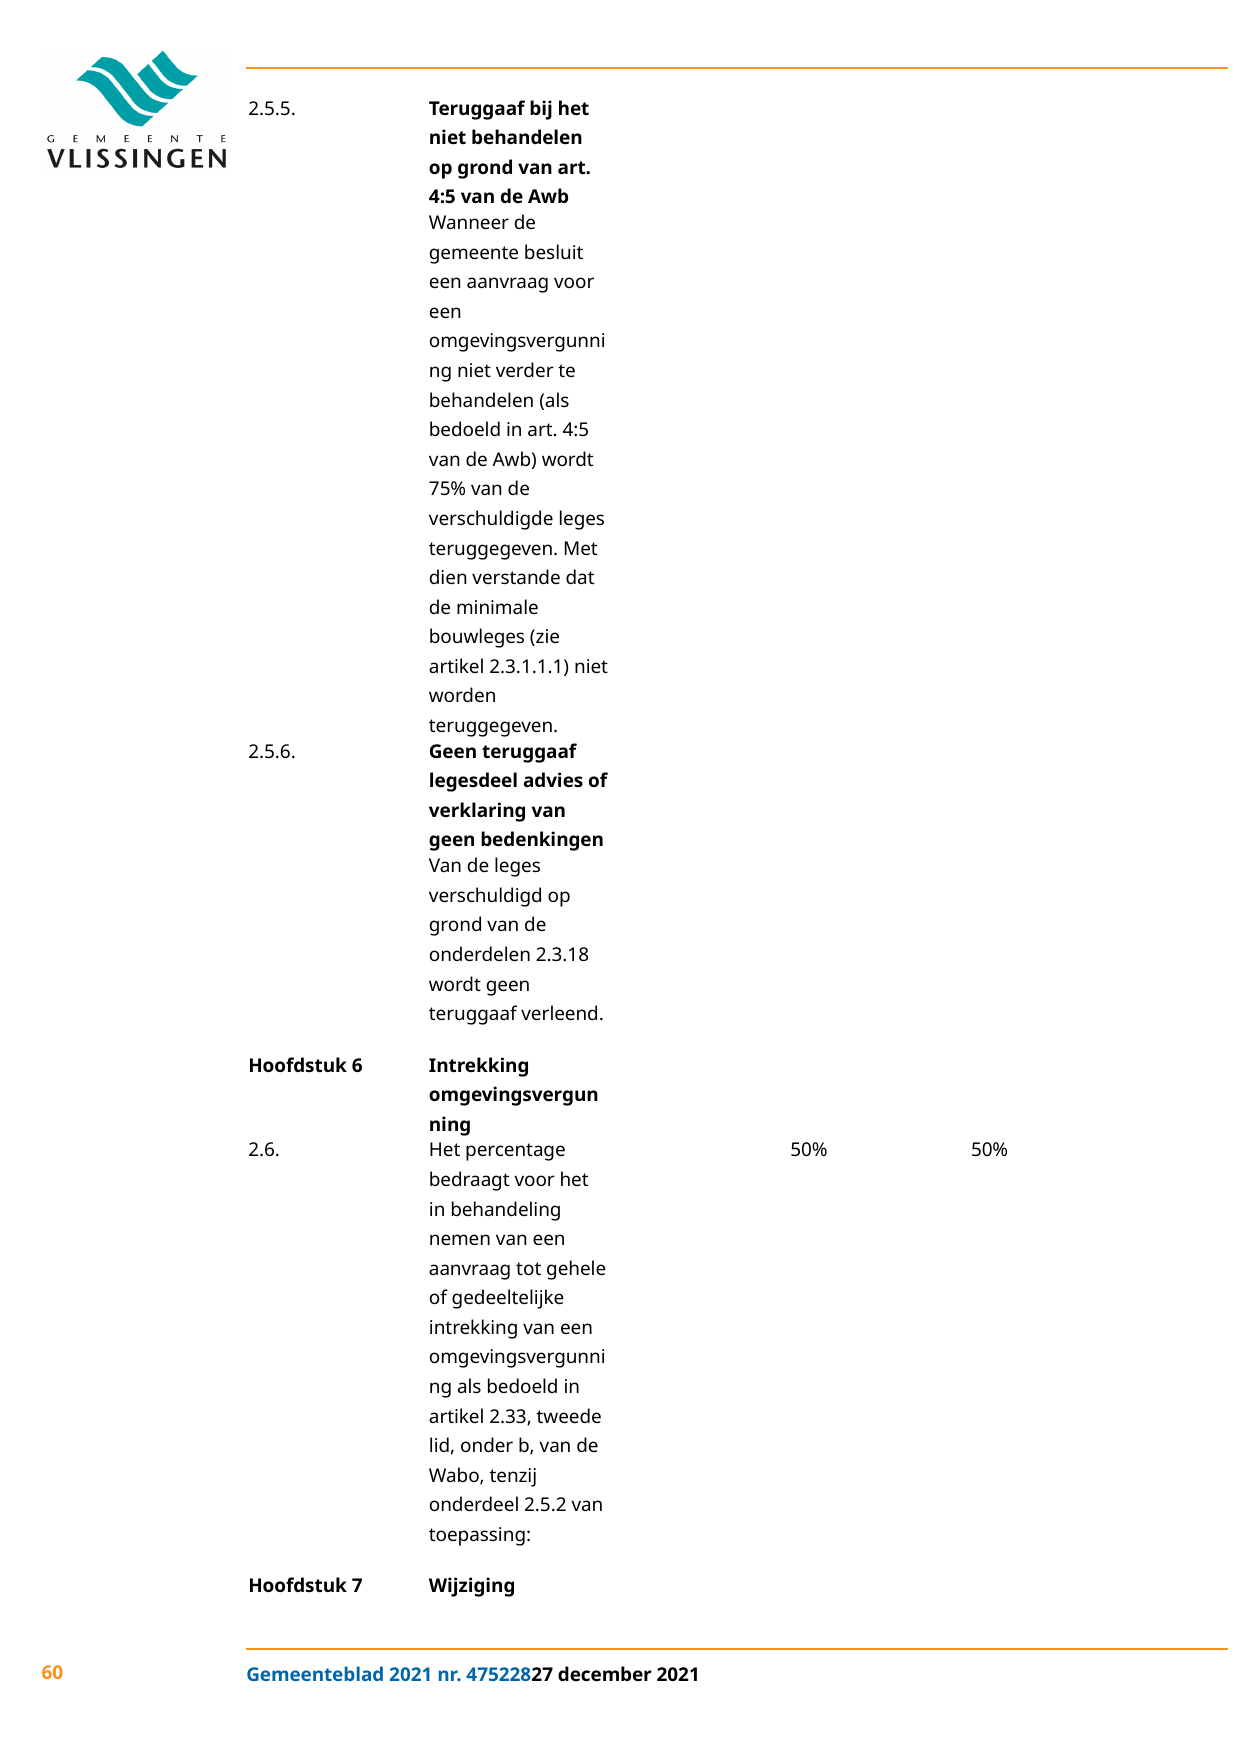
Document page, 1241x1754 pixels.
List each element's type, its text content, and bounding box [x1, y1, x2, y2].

table_cell Hoofdstuk 7 [248, 1573, 429, 1598]
table_cell [609, 95, 790, 209]
table_cell [248, 209, 429, 738]
table_cell [971, 1026, 1152, 1052]
table_cell 2.5.6. [248, 738, 429, 852]
table_cell 50% [971, 1137, 1152, 1547]
table_cell [790, 1052, 971, 1137]
table_cell Teruggaaf bij het niet behandelen op grond van art. 4:5 van de Awb [429, 95, 609, 209]
table_cell [971, 1547, 1152, 1573]
table_cell [971, 738, 1152, 852]
table_cell Geen teruggaaf legesdeel advies of verklaring van geen bedenkingen [429, 738, 609, 852]
table_cell [609, 738, 790, 852]
table_cell [971, 853, 1152, 1026]
table_cell [971, 209, 1152, 738]
table_cell [609, 853, 790, 1026]
table_cell Het percentage bedraagt voor het in behandeling nemen van een aanvraag tot gehele of gedeeltelijke intrekking van een omgevingsvergunning als bedoeld in artikel 2.33, tweede lid, onder b, van de Wabo, tenzij onderdeel 2.5.2 van toepassing: [429, 1137, 609, 1547]
table_cell 2.6. [248, 1137, 429, 1547]
table_cell Hoofdstuk 6 [248, 1052, 429, 1137]
table_cell [609, 1573, 790, 1598]
table_cell [971, 1573, 1152, 1598]
table_cell [790, 209, 971, 738]
table_cell [248, 1547, 429, 1573]
table_cell Wanneer de gemeente besluit een aanvraag voor een omgevingsvergunning niet verder te behandelen (als bedoeld in art. 4:5 van de Awb) wordt 75% van de verschuldigde leges teruggegeven. Met dien verstande dat de minimale bouwleges (zie artikel 2.3.1.1.1) niet worden teruggegeven. [429, 209, 609, 738]
table_cell 2.5.5. [248, 95, 429, 209]
table_cell [609, 1052, 790, 1137]
table_cell [609, 1137, 790, 1547]
table_cell Van de leges verschuldigd op grond van de onderdelen 2.3.18 wordt geen teruggaaf verleend. [429, 853, 609, 1026]
table_cell [971, 1052, 1152, 1137]
picture [41, 47, 231, 172]
table_cell [609, 1026, 790, 1052]
table_cell [971, 95, 1152, 209]
table_cell [248, 853, 429, 1026]
table_cell [790, 95, 971, 209]
table_cell [790, 1026, 971, 1052]
table_cell [248, 1026, 429, 1052]
table_cell [429, 1026, 609, 1052]
table_cell Wijziging [429, 1573, 609, 1598]
table_cell [429, 1547, 609, 1573]
table_cell [790, 1573, 971, 1598]
table_cell [790, 1547, 971, 1573]
table_cell [609, 1547, 790, 1573]
table_cell 50% [790, 1137, 971, 1547]
table_cell Intrekking omgevingsvergunning [429, 1052, 609, 1137]
table_cell [790, 853, 971, 1026]
table_cell [790, 738, 971, 852]
table_cell [609, 209, 790, 738]
